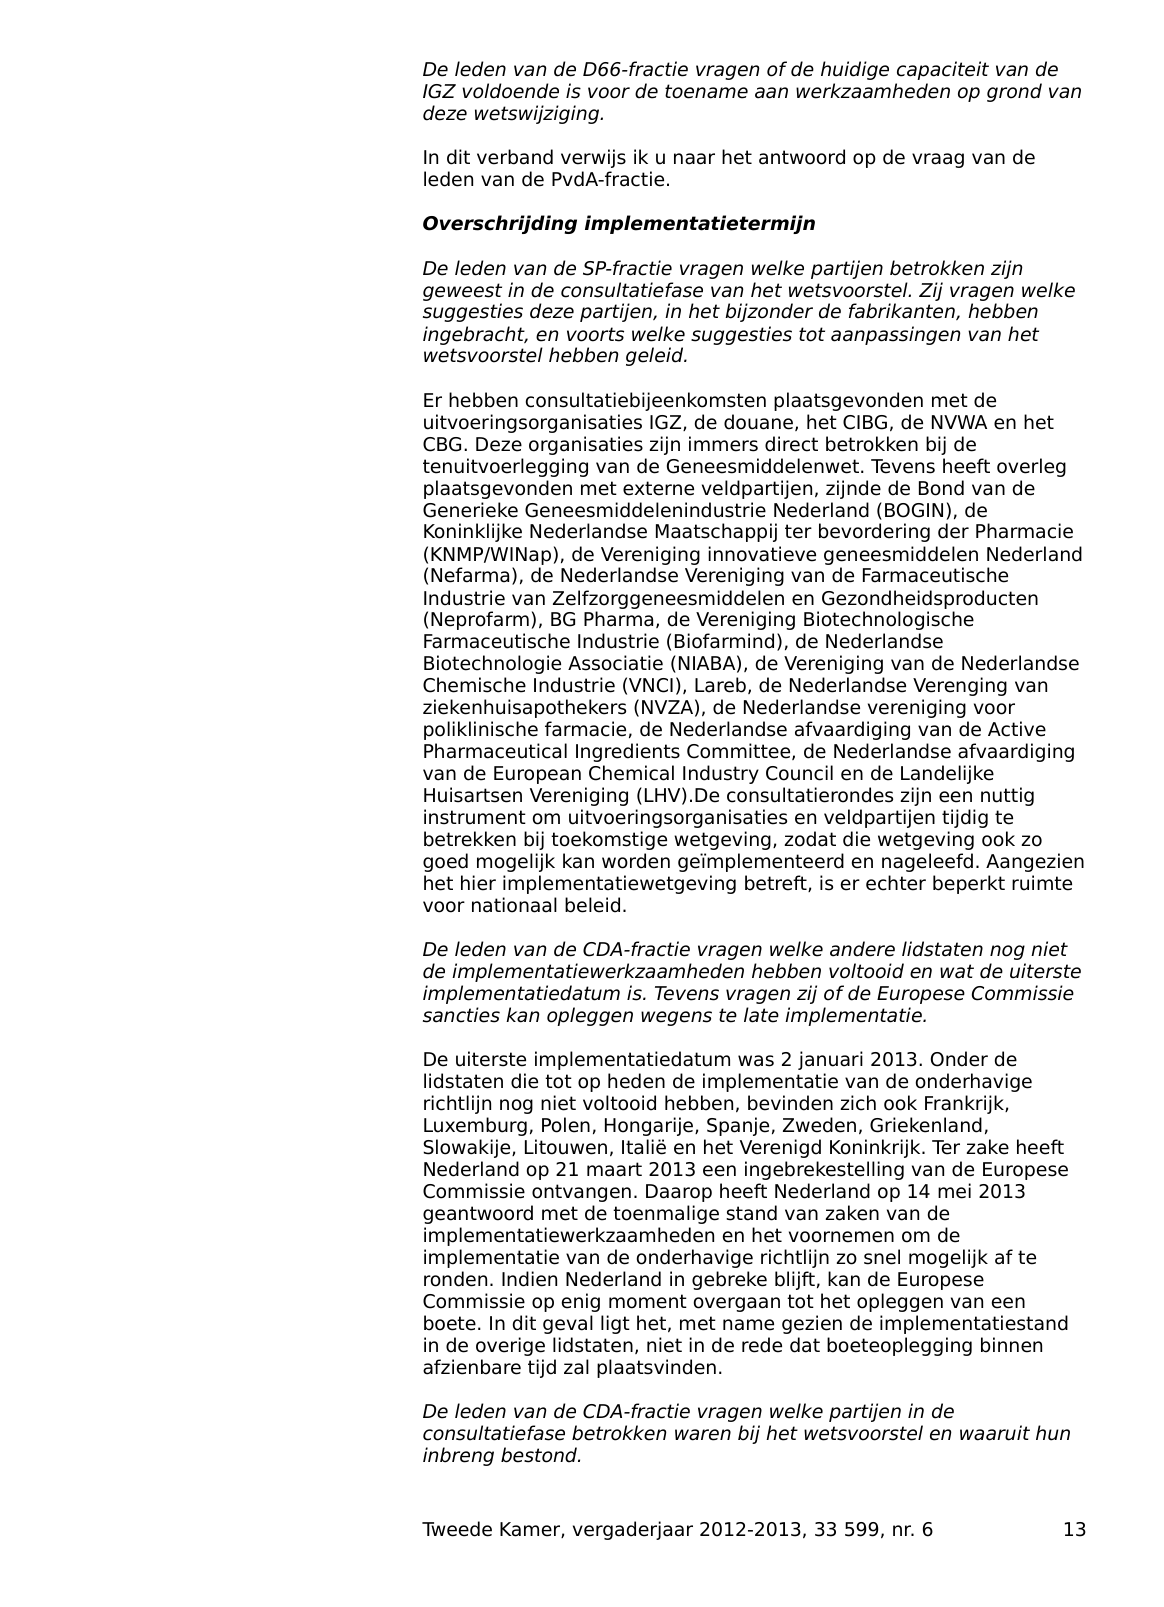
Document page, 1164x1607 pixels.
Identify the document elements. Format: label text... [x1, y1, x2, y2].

text De leden van de CDA-fractie vragen welke partijen in de consultatiefase betrokken waren bij het wetsvoorstel en waaruit hun inbreng bestond. [422, 1401, 1087, 1467]
text Er hebben consultatiebijeenkomsten plaatsgevonden met de uitvoeringsorganisaties IGZ, de douane, het CIBG, de NVWA en het CBG. Deze organisaties zijn immers direct betrokken bij de tenuitvoerlegging van de Geneesmiddelenwet. Tevens heeft overleg plaatsgevonden met externe veldpartijen, zijnde de Bond van de Generieke Geneesmiddelenindustrie Nederland (BOGIN), de Koninklijke Nederlandse Maatschappij ter bevordering der Pharmacie (KNMP/WINap), de Vereniging innovatieve geneesmiddelen Nederland (Nefarma), de Nederlandse Vereniging van de Farmaceutische Industrie van Zelfzorggeneesmiddelen en Gezondheidsproducten (Neprofarm), BG Pharma, de Vereniging Biotechnologische Farmaceutische Industrie (Biofarmind), de Nederlandse Biotechnologie Associatie (NIABA), de Vereniging van de Nederlandse Chemische Industrie (VNCI), Lareb, de Nederlandse Verenging van ziekenhuisapothekers (NVZA), de Nederlandse vereniging voor poliklinische farmacie, de Nederlandse afvaardiging van de Active Pharmaceutical Ingredients Committee, de Nederlandse afvaardiging van de European Chemical Industry Council en de Landelijke Huisartsen Vereniging (LHV).De consultatierondes zijn een nuttig instrument om uitvoeringsorganisaties en veldpartijen tijdig te betrekken bij toekomstige wetgeving, zodat die wetgeving ook zo goed mogelijk kan worden geïmplementeerd en nageleefd. Aangezien het hier implementatiewetgeving betreft, is er echter beperkt ruimte voor nationaal beleid. [422, 389, 1087, 917]
text De uiterste implementatiedatum was 2 januari 2013. Onder de lidstaten die tot op heden de implementatie van de onderhavige richtlijn nog niet voltooid hebben, bevinden zich ook Frankrijk, Luxemburg, Polen, Hongarije, Spanje, Zweden, Griekenland, Slowakije, Litouwen, Italië en het Verenigd Koninkrijk. Ter zake heeft Nederland op 21 maart 2013 een ingebrekestelling van de Europese Commissie ontvangen. Daarop heeft Nederland op 14 mei 2013 geantwoord met de toenmalige stand van zaken van de implementatiewerkzaamheden en het voornemen om de implementatie van de onderhavige richtlijn zo snel mogelijk af te ronden. Indien Nederland in gebreke blijft, kan de Europese Commissie op enig moment overgaan tot het opleggen van een boete. In dit geval ligt het, met name gezien de implementatiestand in de overige lidstaten, niet in de rede dat boeteoplegging binnen afzienbare tijd zal plaatsvinden. [422, 1049, 1087, 1379]
text De leden van de CDA-fractie vragen welke andere lidstaten nog niet de implementatiewerkzaamheden hebben voltooid en wat de uiterste implementatiedatum is. Tevens vragen zij of de Europese Commissie sancties kan opleggen wegens te late implementatie. [422, 939, 1087, 1027]
text In dit verband verwijs ik u naar het antwoord op de vraag van de leden van de PvdA-fractie. [422, 147, 1087, 191]
subtitle Overschrijding implementatietermijn [422, 213, 1087, 235]
text De leden van de SP-fractie vragen welke partijen betrokken zijn geweest in de consultatiefase van het wetsvoorstel. Zij vragen welke suggesties deze partijen, in het bijzonder de fabrikanten, hebben ingebracht, en voorts welke suggesties tot aanpassingen van het wetsvoorstel hebben geleid. [422, 257, 1087, 367]
text De leden van de D66-fractie vragen of de huidige capaciteit van de IGZ voldoende is voor de toename aan werkzaamheden op grond van deze wetswijziging. [422, 59, 1087, 125]
